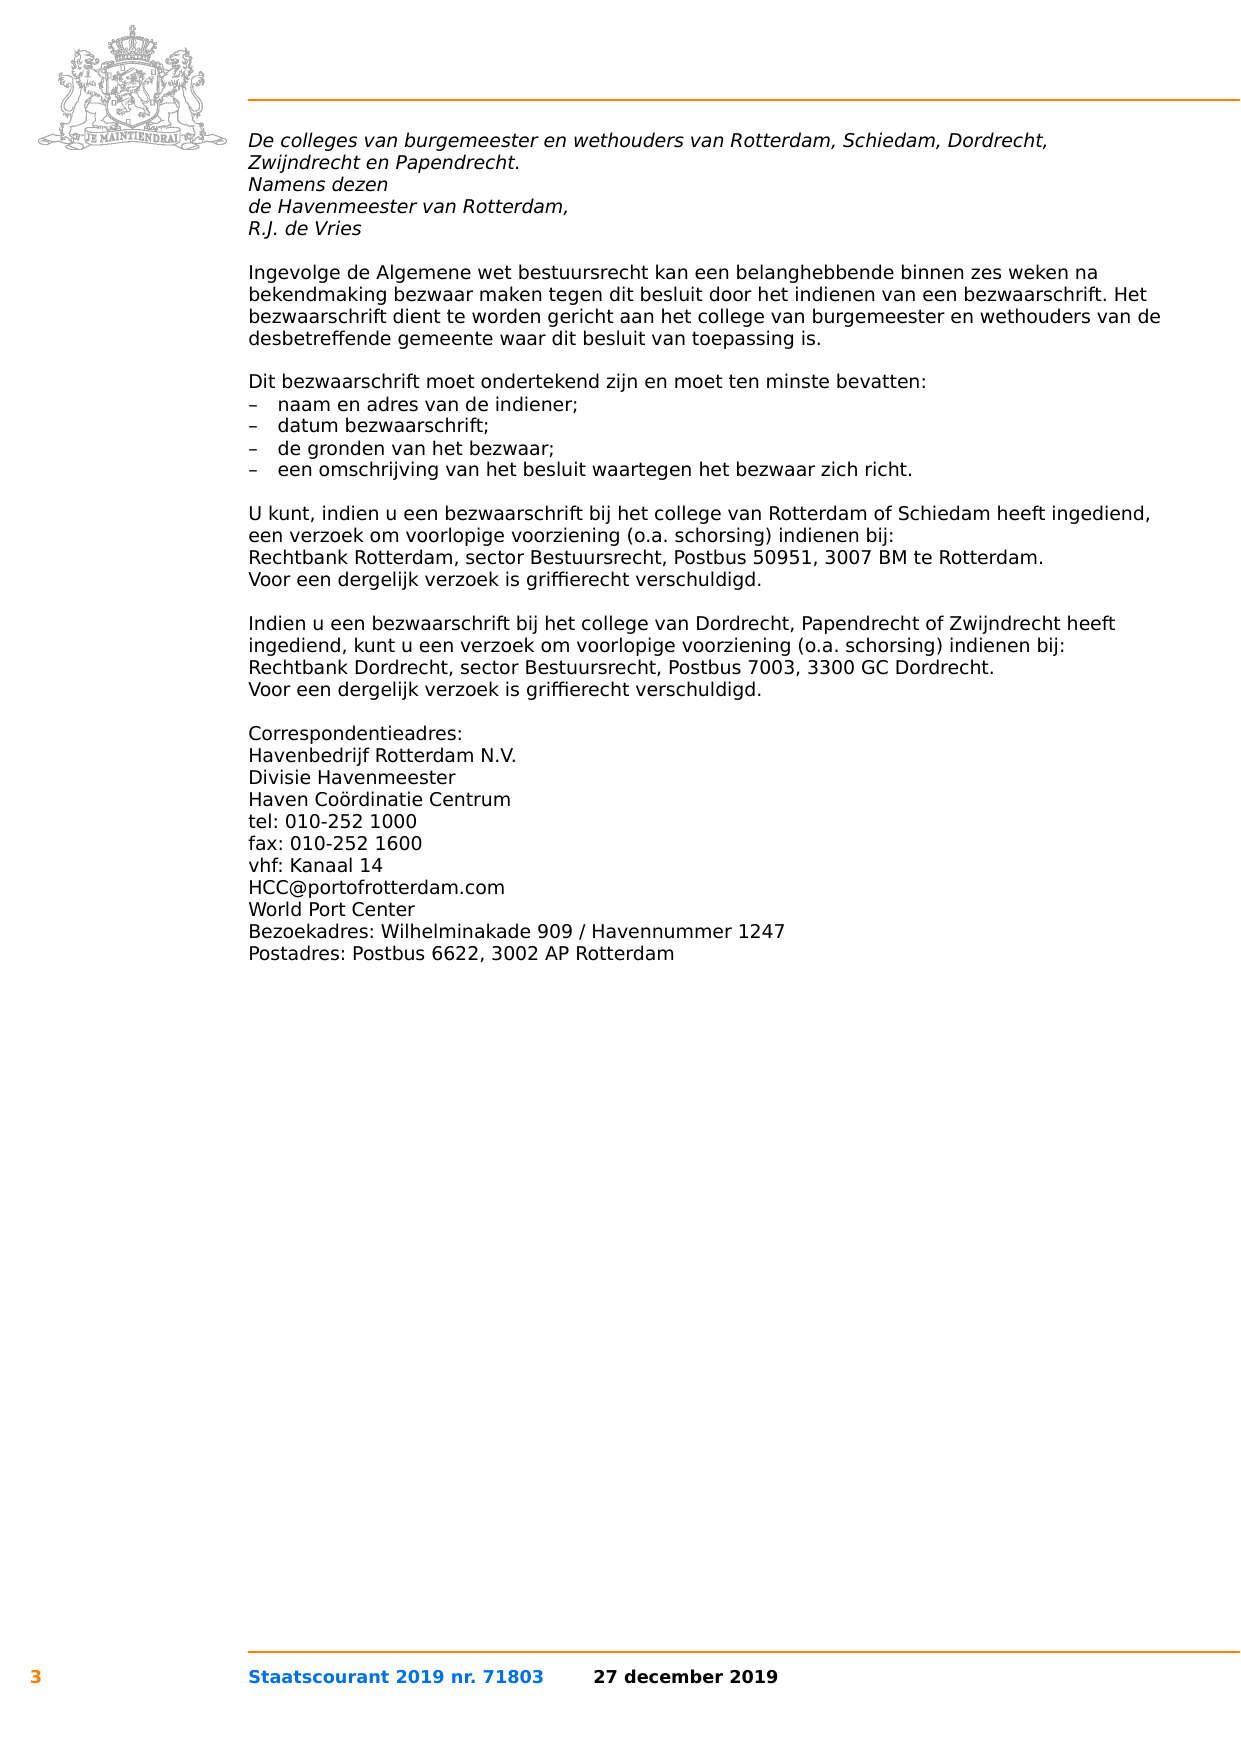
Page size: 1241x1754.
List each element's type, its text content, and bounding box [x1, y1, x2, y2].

text Rechtbank Rotterdam, sector Bestuursrecht, Postbus 50951, 3007 BM te Rotterdam. [248, 547, 1163, 569]
text HCC@portofrotterdam.com [248, 877, 1163, 899]
text Divisie Havenmeester [248, 767, 1163, 789]
text – naam en adres van de indiener; [248, 393, 1163, 415]
text U kunt, indien u een bezwaarschrift bij het college van Rotterdam of Schiedam heeft ingediend, een verzoek om voorlopige voorziening (o.a. schorsing) indienen bij: [248, 503, 1163, 547]
picture [38, 25, 227, 150]
text Havenbedrijf Rotterdam N.V. [248, 745, 1163, 767]
text Postadres: Postbus 6622, 3002 AP Rotterdam [248, 943, 1163, 964]
text World Port Center [248, 899, 1163, 921]
text Correspondentieadres: [248, 723, 1163, 745]
text Indien u een bezwaarschrift bij het college van Dordrecht, Papendrecht of Zwijndrecht heeft ingediend, kunt u een verzoek om voorlopige voorziening (o.a. schorsing) indienen bij: [248, 613, 1163, 657]
text – de gronden van het bezwaar; [248, 437, 1163, 459]
text – een omschrijving van het besluit waartegen het bezwaar zich richt. [248, 459, 1163, 481]
text Bezoekadres: Wilhelminakade 909 / Havennummer 1247 [248, 921, 1163, 943]
text Voor een dergelijk verzoek is griffierecht verschuldigd. [248, 569, 1163, 591]
text Rechtbank Dordrecht, sector Bestuursrecht, Postbus 7003, 3300 GC Dordrecht. [248, 657, 1163, 679]
text vhf: Kanaal 14 [248, 855, 1163, 877]
text Ingevolge de Algemene wet bestuursrecht kan een belanghebbende binnen zes weken na bekendmaking bezwaar maken tegen dit besluit door het indienen van een bezwaarschrift. Het bezwaarschrift dient te worden gericht aan het college van burgemeester en wethouders van de desbetreffende gemeente waar dit besluit van toepassing is. [248, 262, 1163, 349]
text fax: 010-252 1600 [248, 833, 1163, 855]
text tel: 010-252 1000 [248, 811, 1163, 833]
text Haven Coördinatie Centrum [248, 789, 1163, 811]
text Dit bezwaarschrift moet ondertekend zijn en moet ten minste bevatten: [248, 371, 1163, 393]
text – datum bezwaarschrift; [248, 415, 1163, 437]
text De colleges van burgemeester en wethouders van Rotterdam, Schiedam, Dordrecht, Zwijndrecht en Papendrecht. Namens dezen de Havenmeester van Rotterdam, R.J. de Vries [248, 130, 1163, 240]
text Voor een dergelijk verzoek is griffierecht verschuldigd. [248, 679, 1163, 701]
